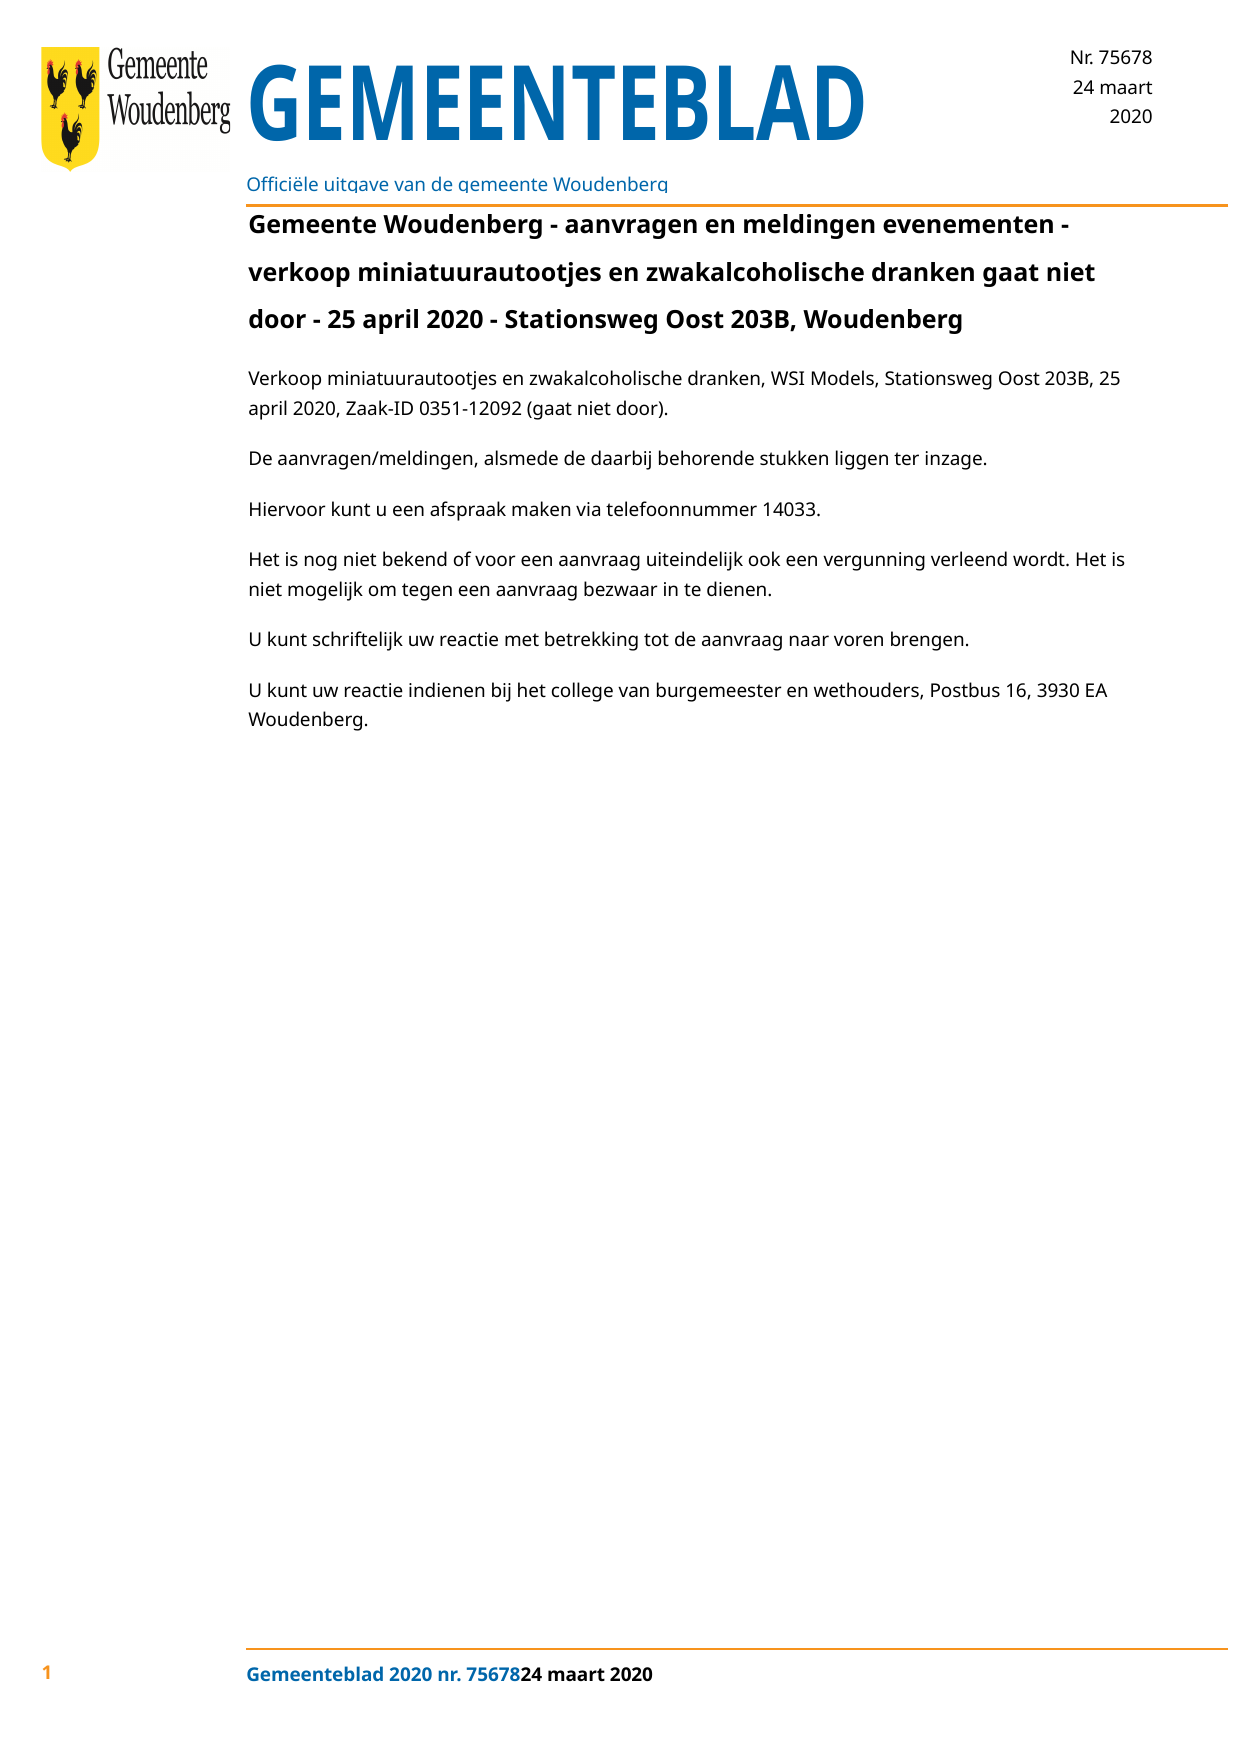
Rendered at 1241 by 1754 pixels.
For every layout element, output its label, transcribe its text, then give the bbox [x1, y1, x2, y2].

text Hiervoor kunt u een afspraak maken via telefoonnummer 14033. [248, 496, 1152, 522]
text Verkoop miniatuurautootjes en zwakalcoholische dranken, WSI Models, Stationsweg Oost 203B, 25 april 2020, Zaak-ID 0351-12092 (gaat niet door). [248, 366, 1152, 421]
text Gemeente Woudenberg - aanvragen en meldingen evenementen - verkoop miniatuurautootjes en zwakalcoholische dranken gaat niet door - 25 april 2020 - Stationsweg Oost 203B, Woudenberg [248, 207, 1152, 336]
text U kunt uw reactie indienen bij het college van burgemeester en wethouders, Postbus 16, 3930 EA Woudenberg. [248, 677, 1152, 732]
text U kunt schriftelijk uw reactie met betrekking tot de aanvraag naar voren brengen. [248, 626, 1152, 652]
text De aanvragen/meldingen, alsmede de daarbij behorende stukken liggen ter inzage. [248, 446, 1152, 471]
text Het is nog niet bekend of voor een aanvraag uiteindelijk ook een vergunning verleend wordt. Het is niet mogelijk om tegen een aanvraag bezwaar in te dienen. [248, 546, 1152, 602]
picture [41, 47, 231, 172]
